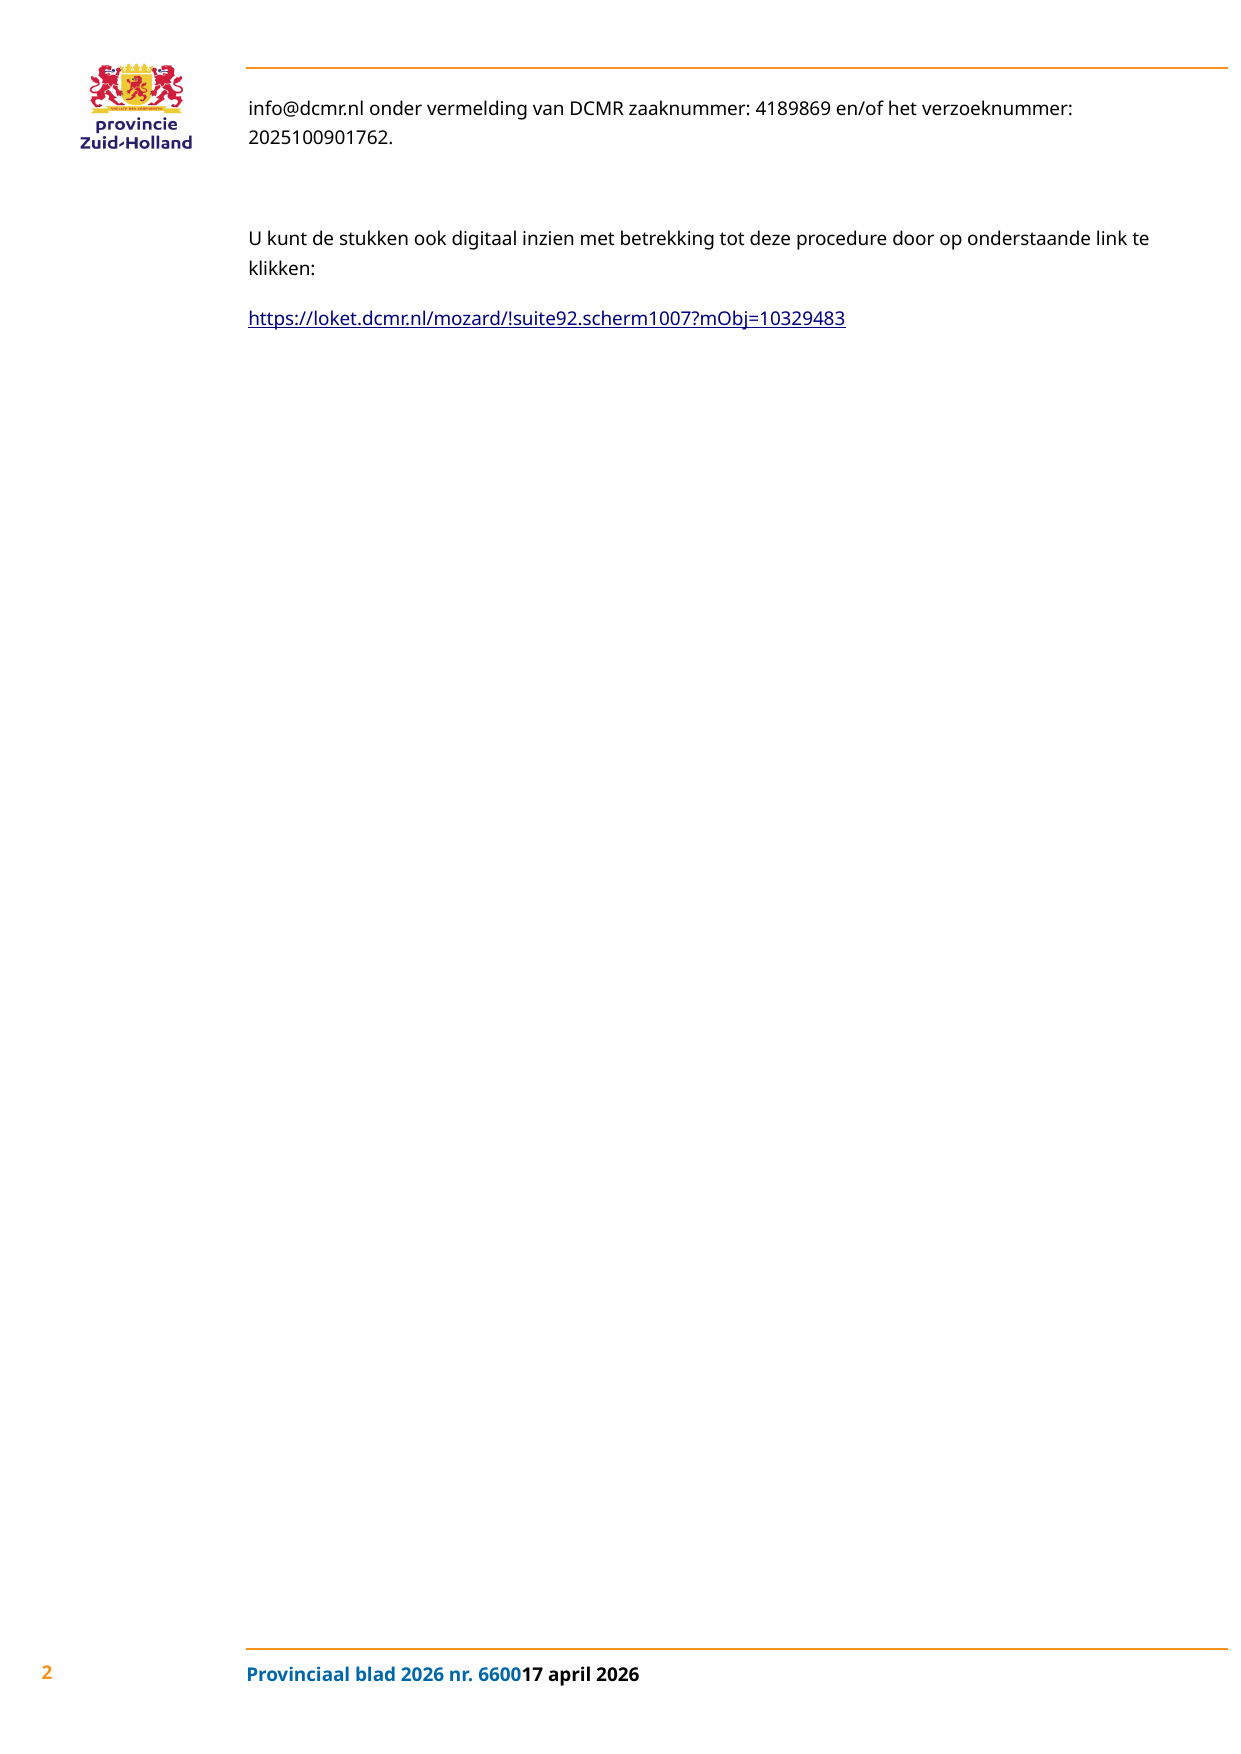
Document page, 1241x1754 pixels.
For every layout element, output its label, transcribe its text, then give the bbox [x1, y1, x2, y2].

text info@dcmr.nl onder vermelding van DCMR zaaknummer: 4189869 en/of het verzoeknummer: 2025100901762. [248, 95, 1152, 150]
picture [41, 47, 231, 172]
text https://loket.dcmr.nl/mozard/!suite92.scherm1007?mObj=10329483 [248, 305, 1152, 331]
text U kunt de stukken ook digitaal inzien met betrekking tot deze procedure door op onderstaande link te klikken: [248, 225, 1152, 281]
